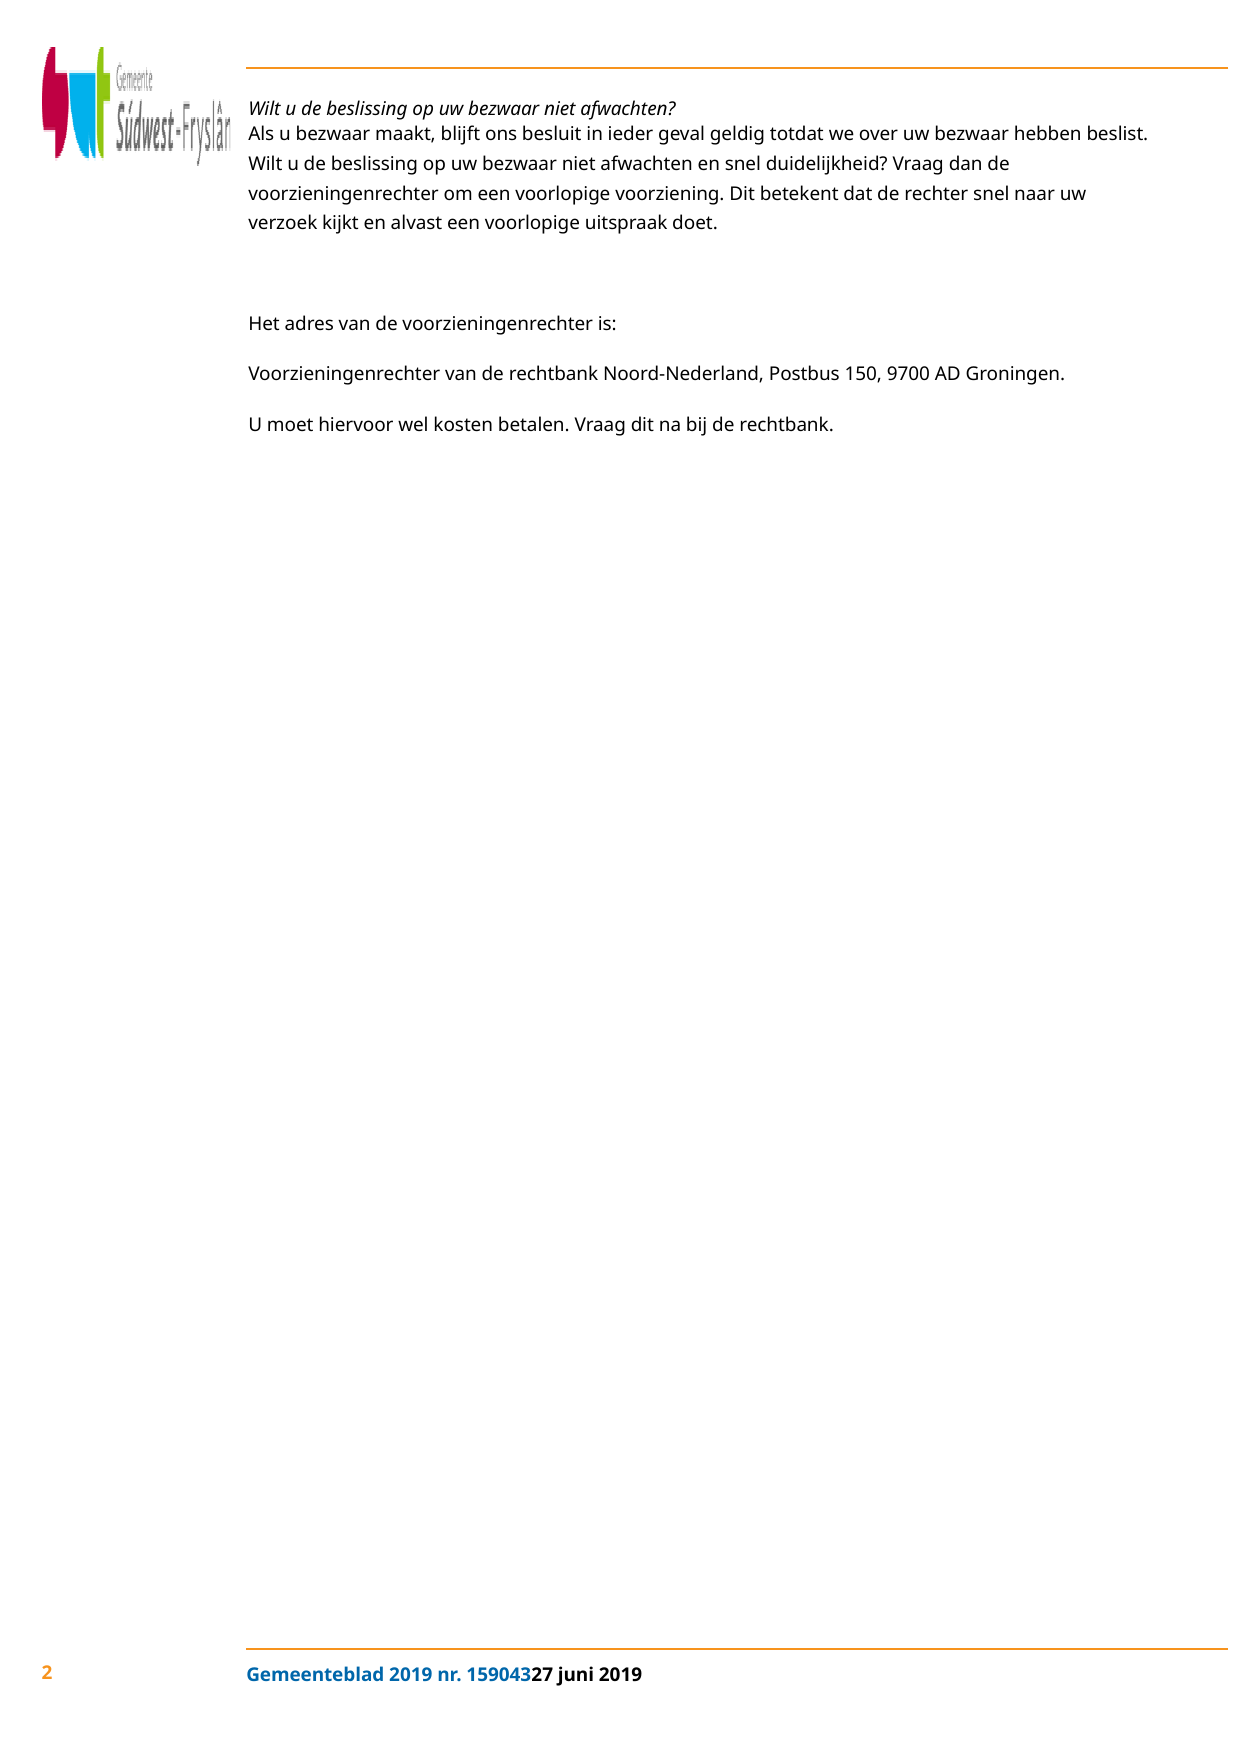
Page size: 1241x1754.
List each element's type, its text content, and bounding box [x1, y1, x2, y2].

text Als u bezwaar maakt, blijft ons besluit in ieder geval geldig totdat we over uw bezwaar hebben beslist. Wilt u de beslissing op uw bezwaar niet afwachten en snel duidelijkheid? Vraag dan de voorzieningenrechter om een voorlopige voorziening. Dit betekent dat de rechter snel naar uw verzoek kijkt en alvast een voorlopige uitspraak doet. [248, 121, 1152, 235]
picture [41, 47, 231, 172]
text Voorzieningenrechter van de rechtbank Noord-Nederland, Postbus 150, 9700 AD Groningen. [248, 361, 1152, 386]
text U moet hiervoor wel kosten betalen. Vraag dit na bij de rechtbank. [248, 411, 1152, 437]
text Het adres van de voorzieningenrechter is: [248, 310, 1152, 336]
text Wilt u de beslissing op uw bezwaar niet afwachten? [248, 95, 1152, 121]
